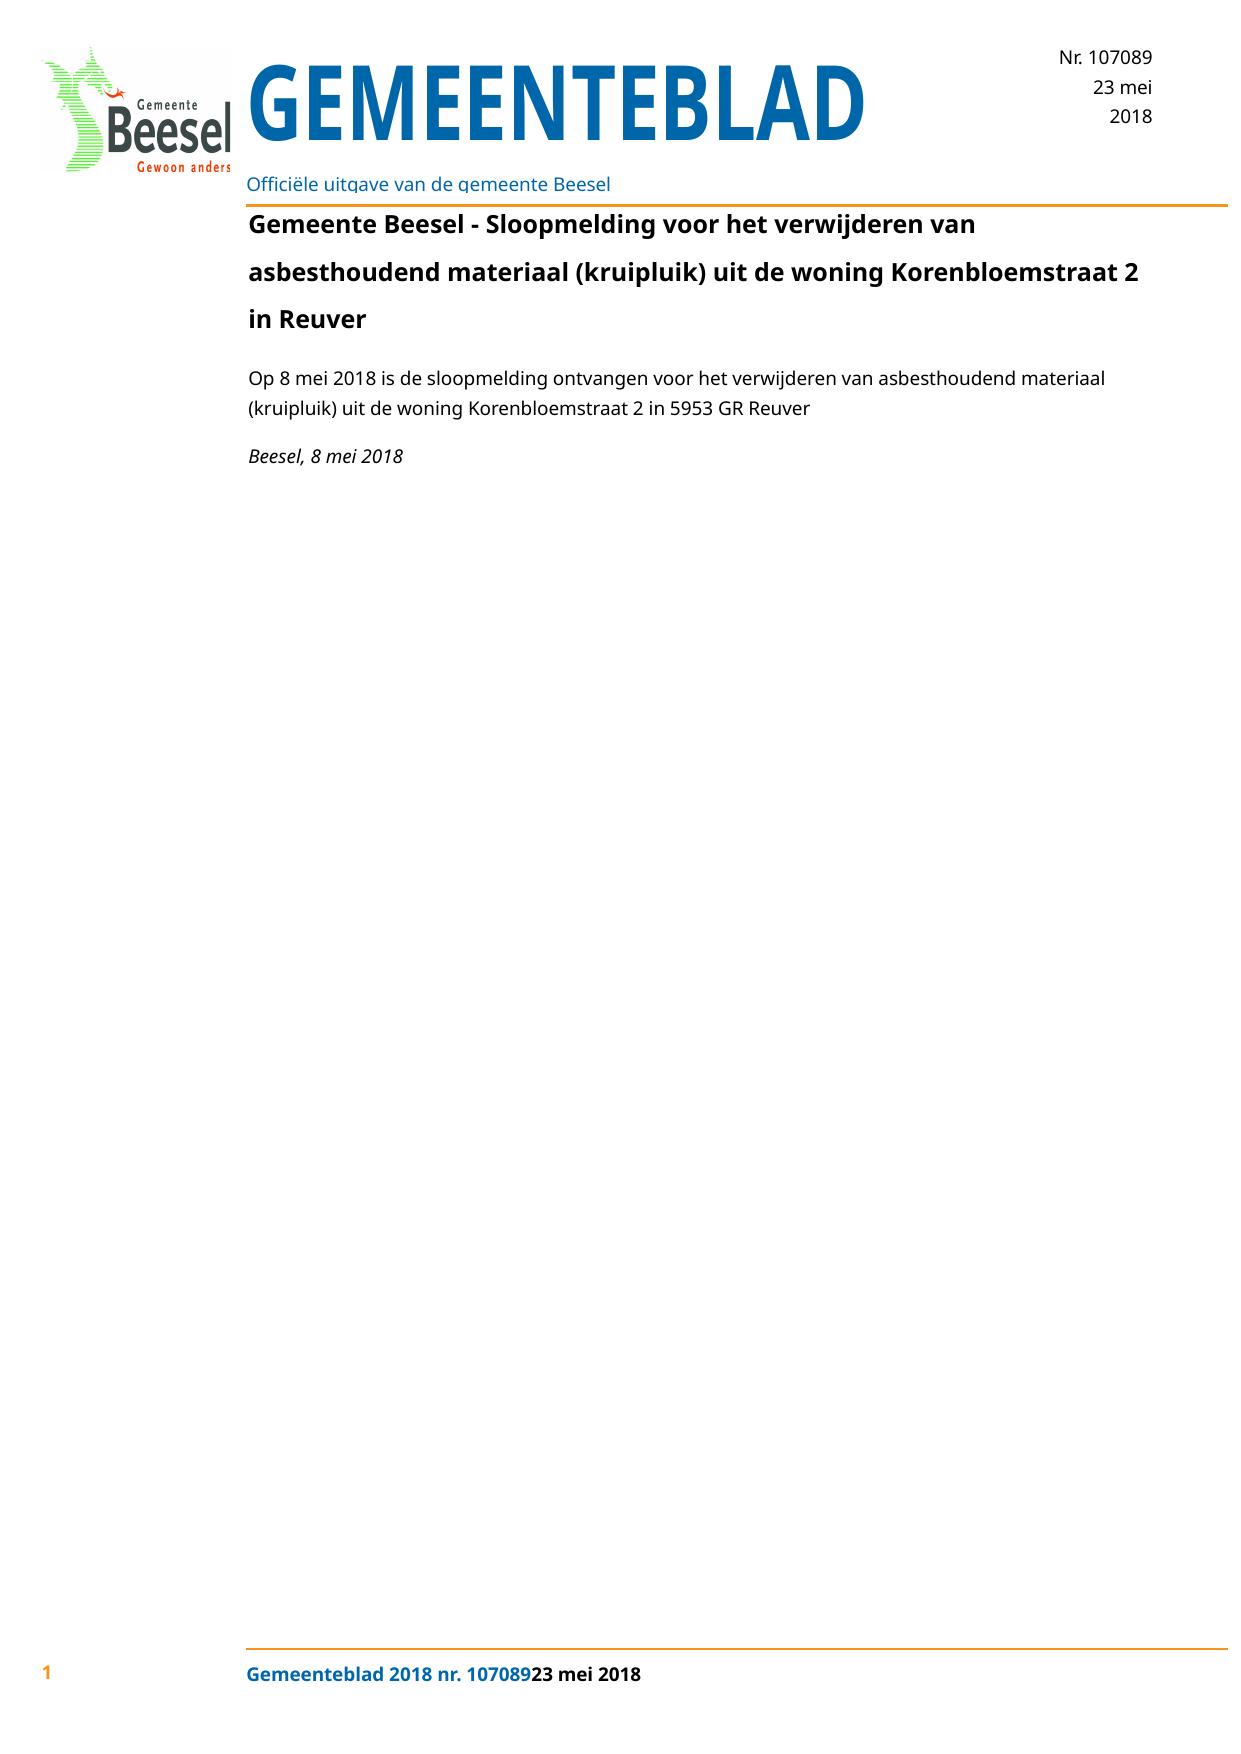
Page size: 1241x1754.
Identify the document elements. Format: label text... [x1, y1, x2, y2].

text Beesel, 8 mei 2018 [248, 443, 1152, 469]
text Gemeente Beesel - Sloopmelding voor het verwijderen van asbesthoudend materiaal (kruipluik) uit de woning Korenbloemstraat 2 in Reuver [248, 207, 1152, 336]
text Op 8 mei 2018 is de sloopmelding ontvangen voor het verwijderen van asbesthoudend materiaal (kruipluik) uit de woning Korenbloemstraat 2 in 5953 GR Reuver [248, 366, 1152, 421]
picture [41, 47, 231, 172]
